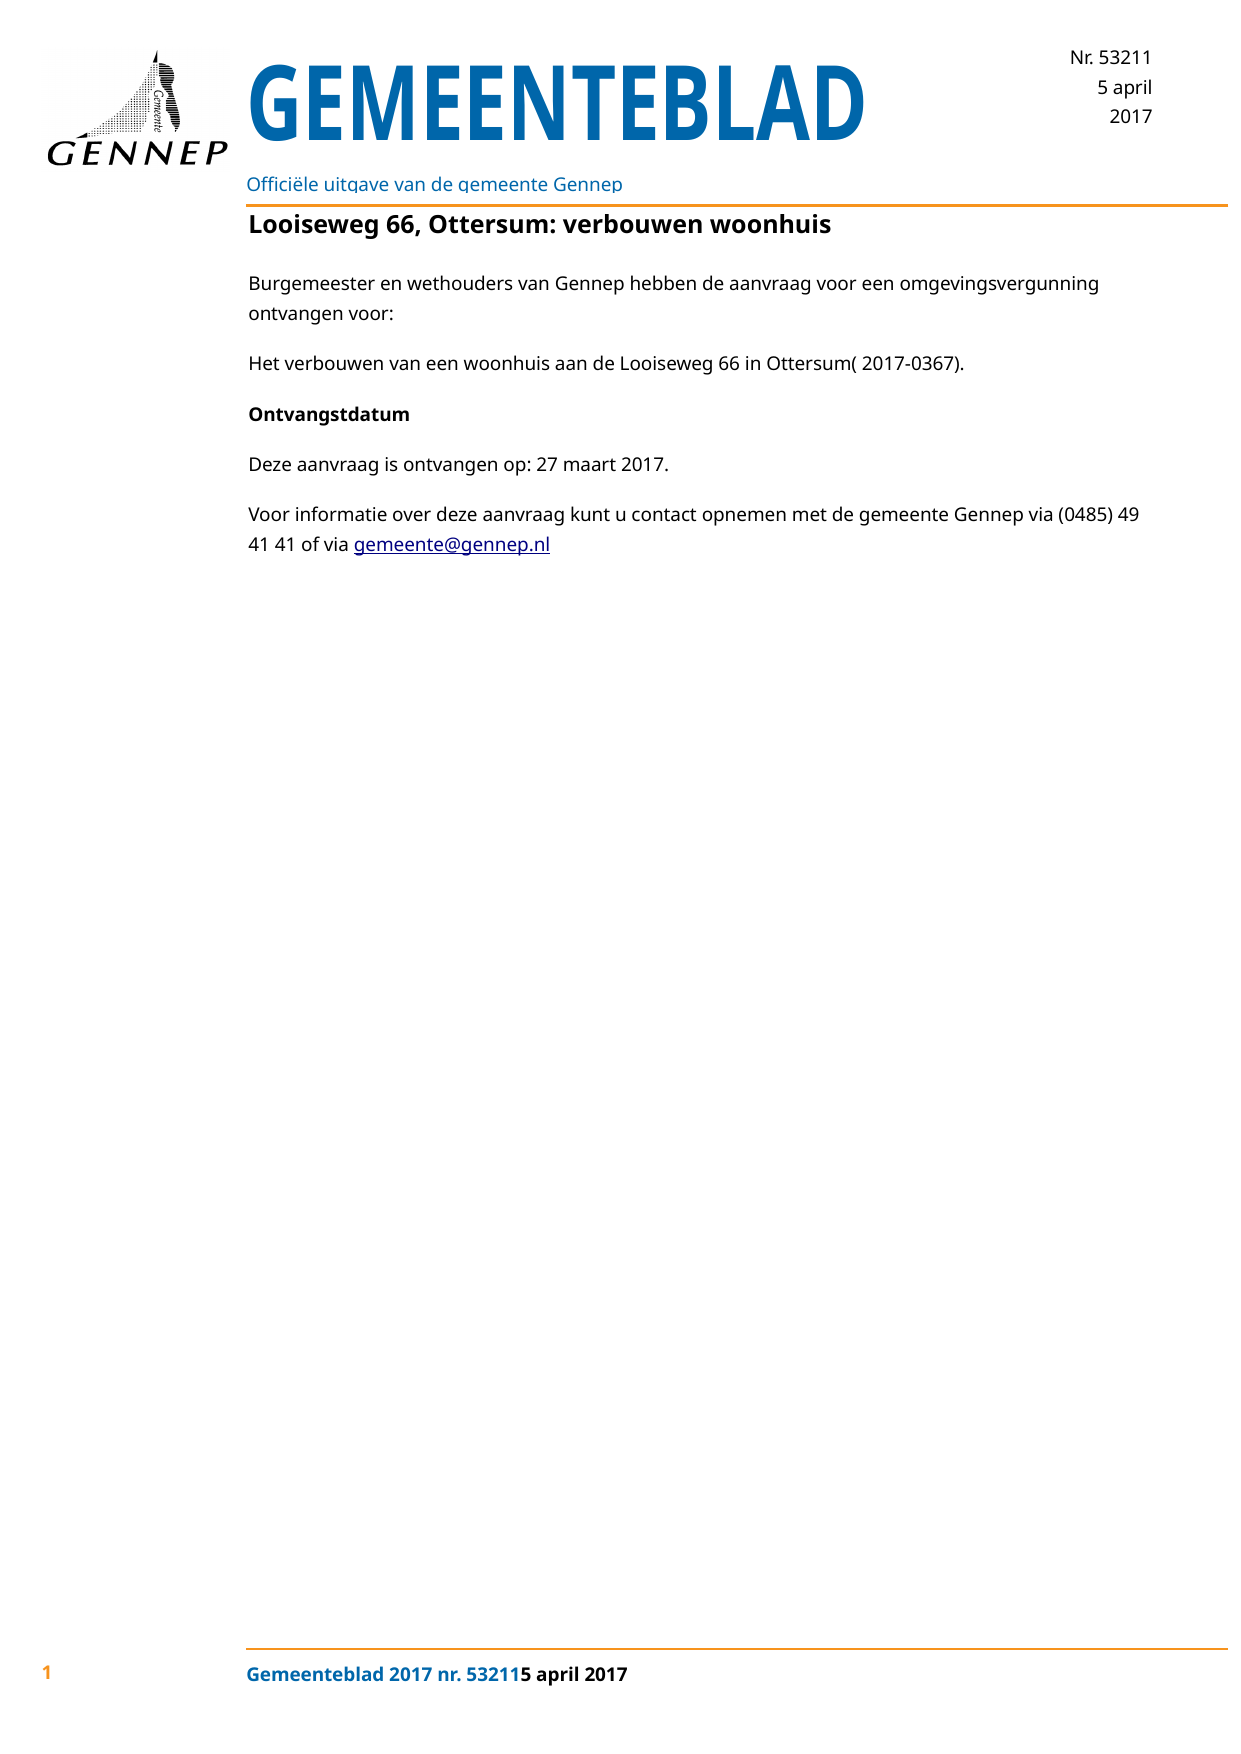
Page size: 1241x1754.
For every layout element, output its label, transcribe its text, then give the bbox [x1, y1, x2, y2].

text Looiseweg 66, Ottersum: verbouwen woonhuis [248, 207, 1152, 241]
picture [41, 47, 231, 172]
text Deze aanvraag is ontvangen op: 27 maart 2017. [248, 451, 1152, 477]
text Het verbouwen van een woonhuis aan de Looiseweg 66 in Ottersum( 2017-0367). [248, 350, 1152, 376]
text Voor informatie over deze aanvraag kunt u contact opnemen met de gemeente Gennep via (0485) 49 41 41 of via gemeente@gennep.nl [248, 502, 1152, 557]
text Burgemeester en wethouders van Gennep hebben de aanvraag voor een omgevingsvergunning ontvangen voor: [248, 270, 1152, 326]
text Ontvangstdatum [248, 401, 1152, 426]
